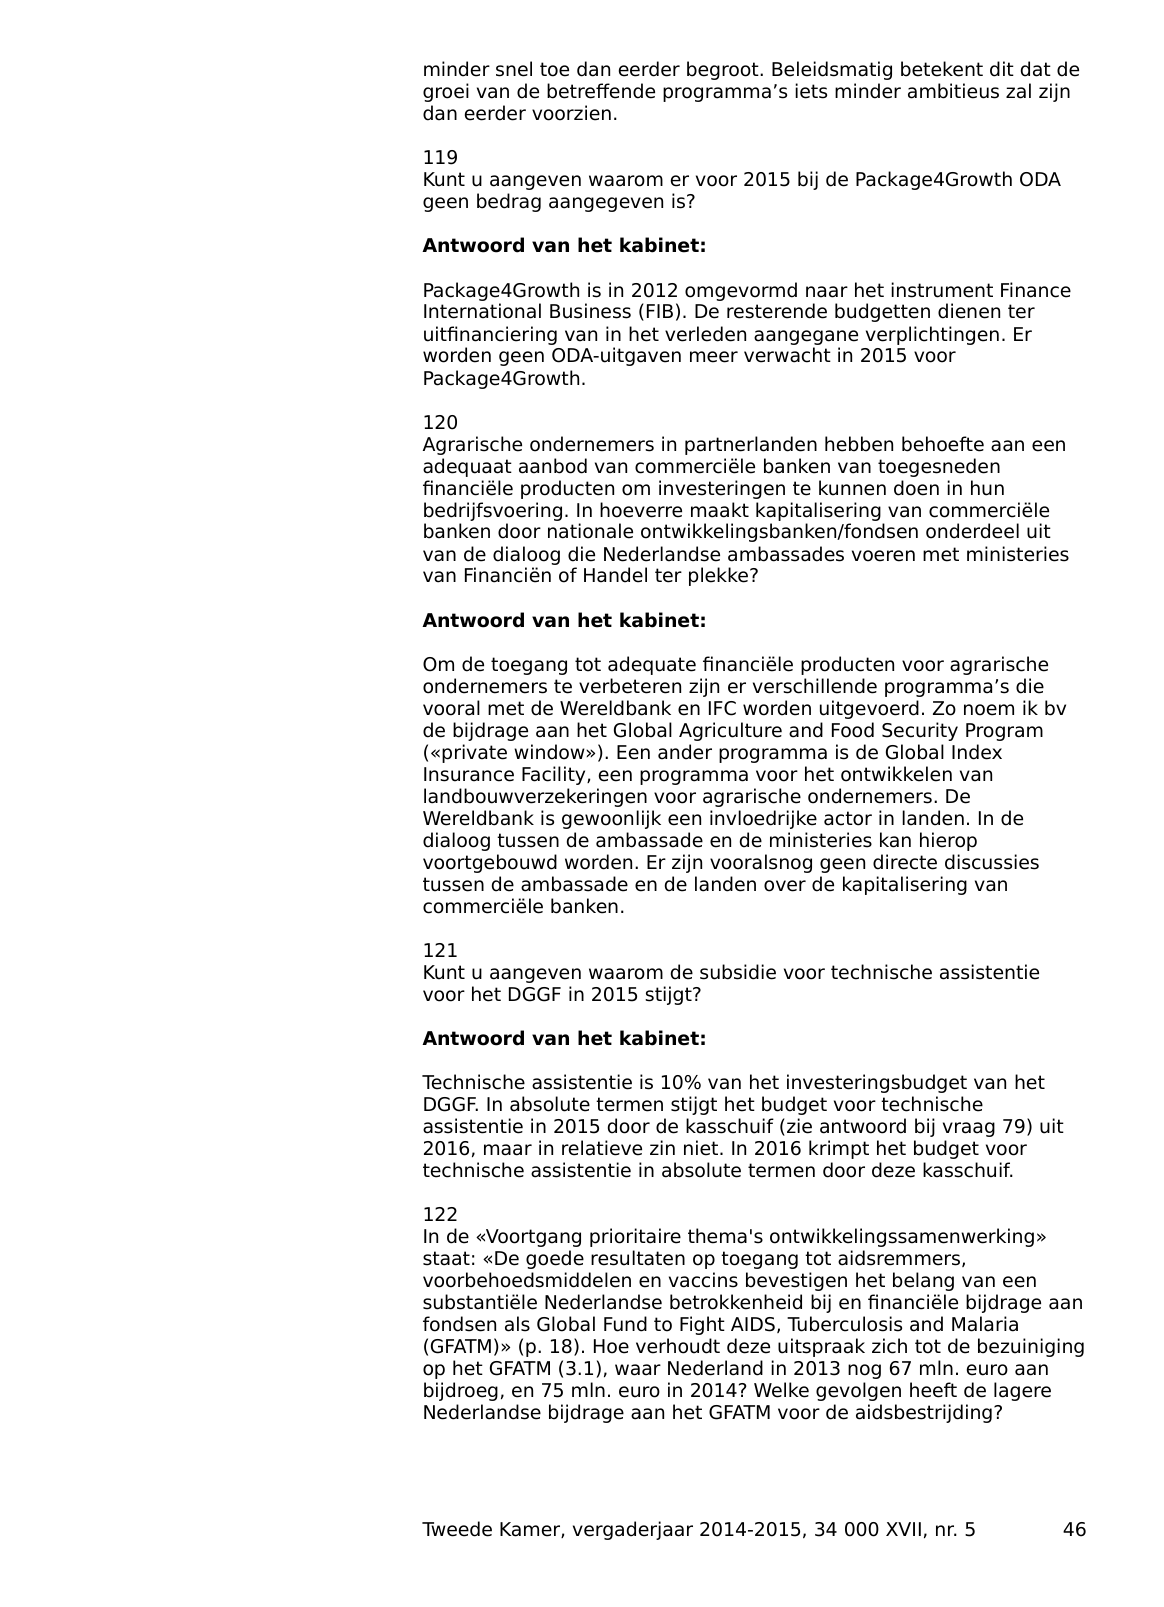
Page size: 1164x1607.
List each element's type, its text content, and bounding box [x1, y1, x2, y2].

text In de «Voortgang prioritaire thema's ontwikkelingssamenwerking» staat: «De goede resultaten op toegang tot aidsremmers, voorbehoedsmiddelen en vaccins bevestigen het belang van een substantiële Nederlandse betrokkenheid bij en financiële bijdrage aan fondsen als Global Fund to Fight AIDS, Tuberculosis and Malaria (GFATM)» (p. 18). Hoe verhoudt deze uitspraak zich tot de bezuiniging op het GFATM (3.1), waar Nederland in 2013 nog 67 mln. euro aan bijdroeg, en 75 mln. euro in 2014? Welke gevolgen heeft de lagere Nederlandse bijdrage aan het GFATM voor de aidsbestrijding? [422, 1226, 1087, 1424]
text Package4Growth is in 2012 omgevormd naar het instrument Finance International Business (FIB). De resterende budgetten dienen ter uitfinanciering van in het verleden aangegane verplichtingen. Er worden geen ODA-uitgaven meer verwacht in 2015 voor Package4Growth. [422, 279, 1087, 389]
text Technische assistentie is 10% van het investeringsbudget van het DGGF. In absolute termen stijgt het budget voor technische assistentie in 2015 door de kasschuif (zie antwoord bij vraag 79) uit 2016, maar in relatieve zin niet. In 2016 krimpt het budget voor technische assistentie in absolute termen door deze kasschuif. [422, 1072, 1087, 1182]
text Kunt u aangeven waarom er voor 2015 bij de Package4Growth ODA geen bedrag aangegeven is? [422, 169, 1087, 213]
text minder snel toe dan eerder begroot. Beleidsmatig betekent dit dat de groei van de betreffende programma’s iets minder ambitieus zal zijn dan eerder voorzien. [422, 59, 1087, 125]
text Agrarische ondernemers in partnerlanden hebben behoefte aan een adequaat aanbod van commerciële banken van toegesneden financiële producten om investeringen te kunnen doen in hun bedrijfsvoering. In hoeverre maakt kapitalisering van commerciële banken door nationale ontwikkelingsbanken/fondsen onderdeel uit van de dialoog die Nederlandse ambassades voeren met ministeries van Financiën of Handel ter plekke? [422, 433, 1087, 587]
subtitle Antwoord van het kabinet: [422, 235, 1087, 257]
text Kunt u aangeven waarom de subsidie voor technische assistentie voor het DGGF in 2015 stijgt? [422, 962, 1087, 1006]
subtitle Antwoord van het kabinet: [422, 609, 1087, 632]
text 119 [422, 147, 1087, 169]
text Om de toegang tot adequate financiële producten voor agrarische ondernemers te verbeteren zijn er verschillende programma’s die vooral met de Wereldbank en IFC worden uitgevoerd. Zo noem ik bv de bijdrage aan het Global Agriculture and Food Security Program («private window»). Een ander programma is de Global Index Insurance Facility, een programma voor het ontwikkelen van landbouwverzekeringen voor agrarische ondernemers. De Wereldbank is gewoonlijk een invloedrijke actor in landen. In de dialoog tussen de ambassade en de ministeries kan hierop voortgebouwd worden. Er zijn vooralsnog geen directe discussies tussen de ambassade en de landen over de kapitalisering van commerciële banken. [422, 654, 1087, 917]
text 121 [422, 940, 1087, 962]
subtitle Antwoord van het kabinet: [422, 1028, 1087, 1050]
text 122 [422, 1204, 1087, 1226]
text 120 [422, 412, 1087, 433]
